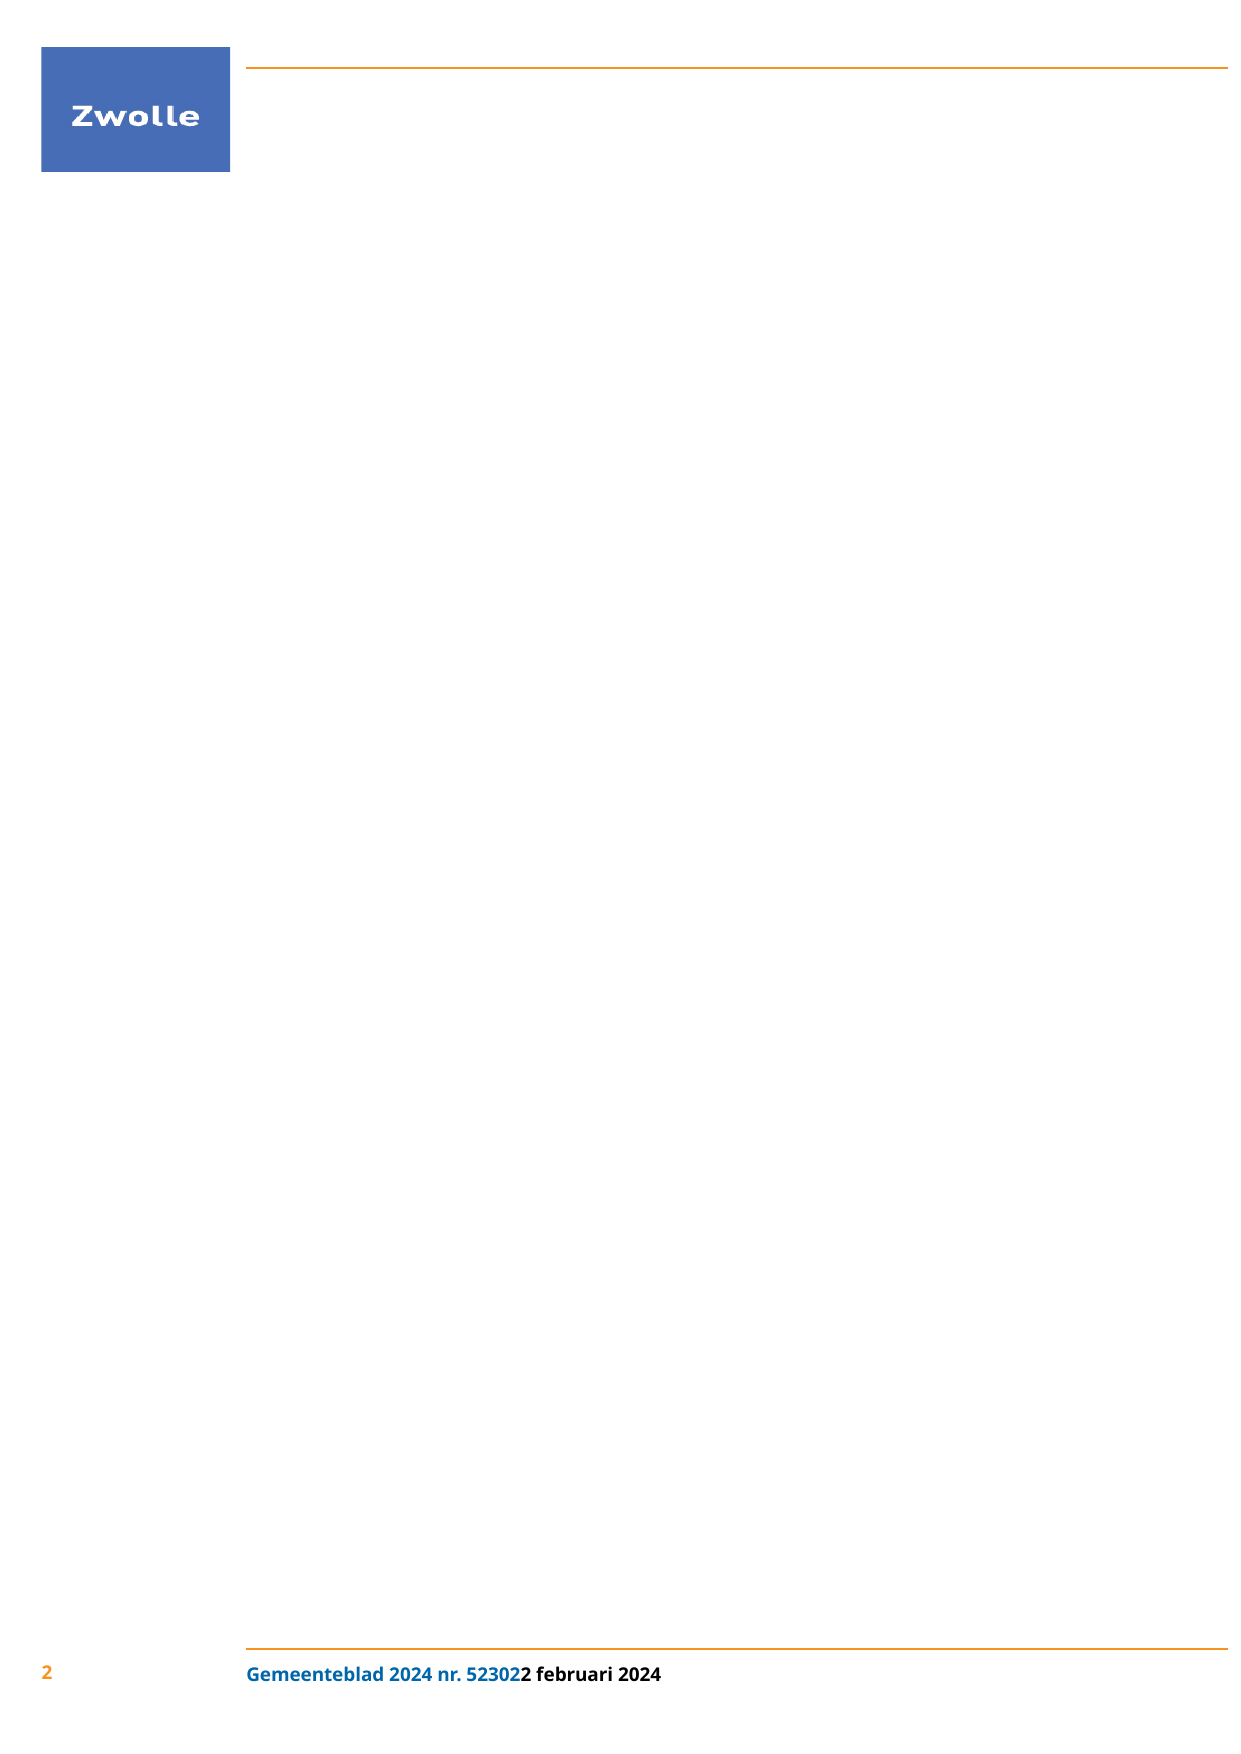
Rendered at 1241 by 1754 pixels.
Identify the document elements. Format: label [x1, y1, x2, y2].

picture [41, 47, 231, 172]
